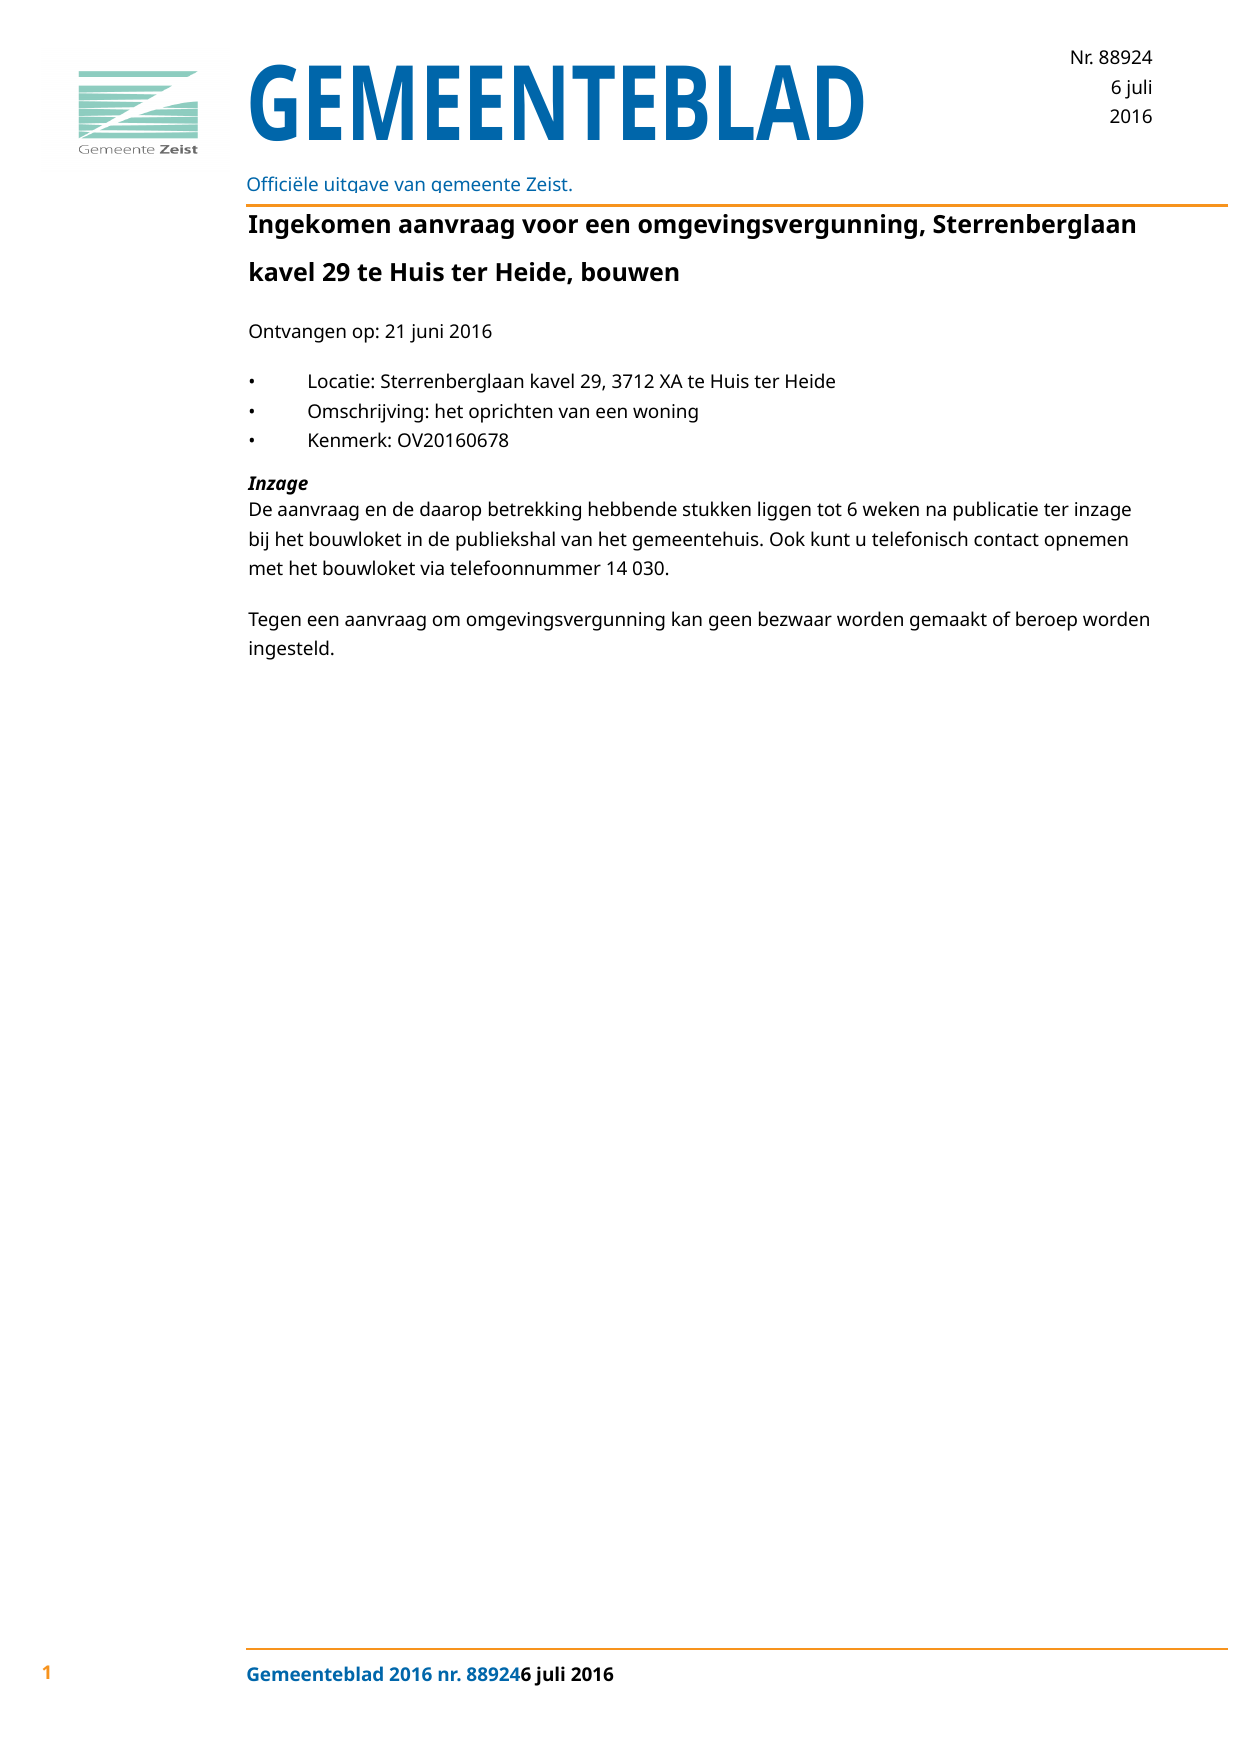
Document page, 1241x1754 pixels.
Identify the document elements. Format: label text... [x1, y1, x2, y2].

list Kenmerk: OV20160678 [248, 427, 1152, 453]
text Ingekomen aanvraag voor een omgevingsvergunning, Sterrenberglaan kavel 29 te Huis ter Heide, bouwen [248, 207, 1152, 288]
list Locatie: Sterrenberglaan kavel 29, 3712 XA te Huis ter Heide [248, 368, 1152, 394]
text Inzage [248, 471, 1152, 496]
list Omschrijving: het oprichten van een woning [248, 398, 1152, 424]
text De aanvraag en de daarop betrekking hebbende stukken liggen tot 6 weken na publicatie ter inzage bij het bouwloket in de publiekshal van het gemeentehuis. Ook kunt u telefonisch contact opnemen met het bouwloket via telefoonnummer 14 030. [248, 496, 1152, 581]
text Tegen een aanvraag om omgevingsvergunning kan geen bezwaar worden gemaakt of beroep worden ingesteld. [248, 606, 1152, 661]
text Ontvangen op: 21 juni 2016 [248, 318, 1152, 344]
picture [41, 47, 231, 172]
